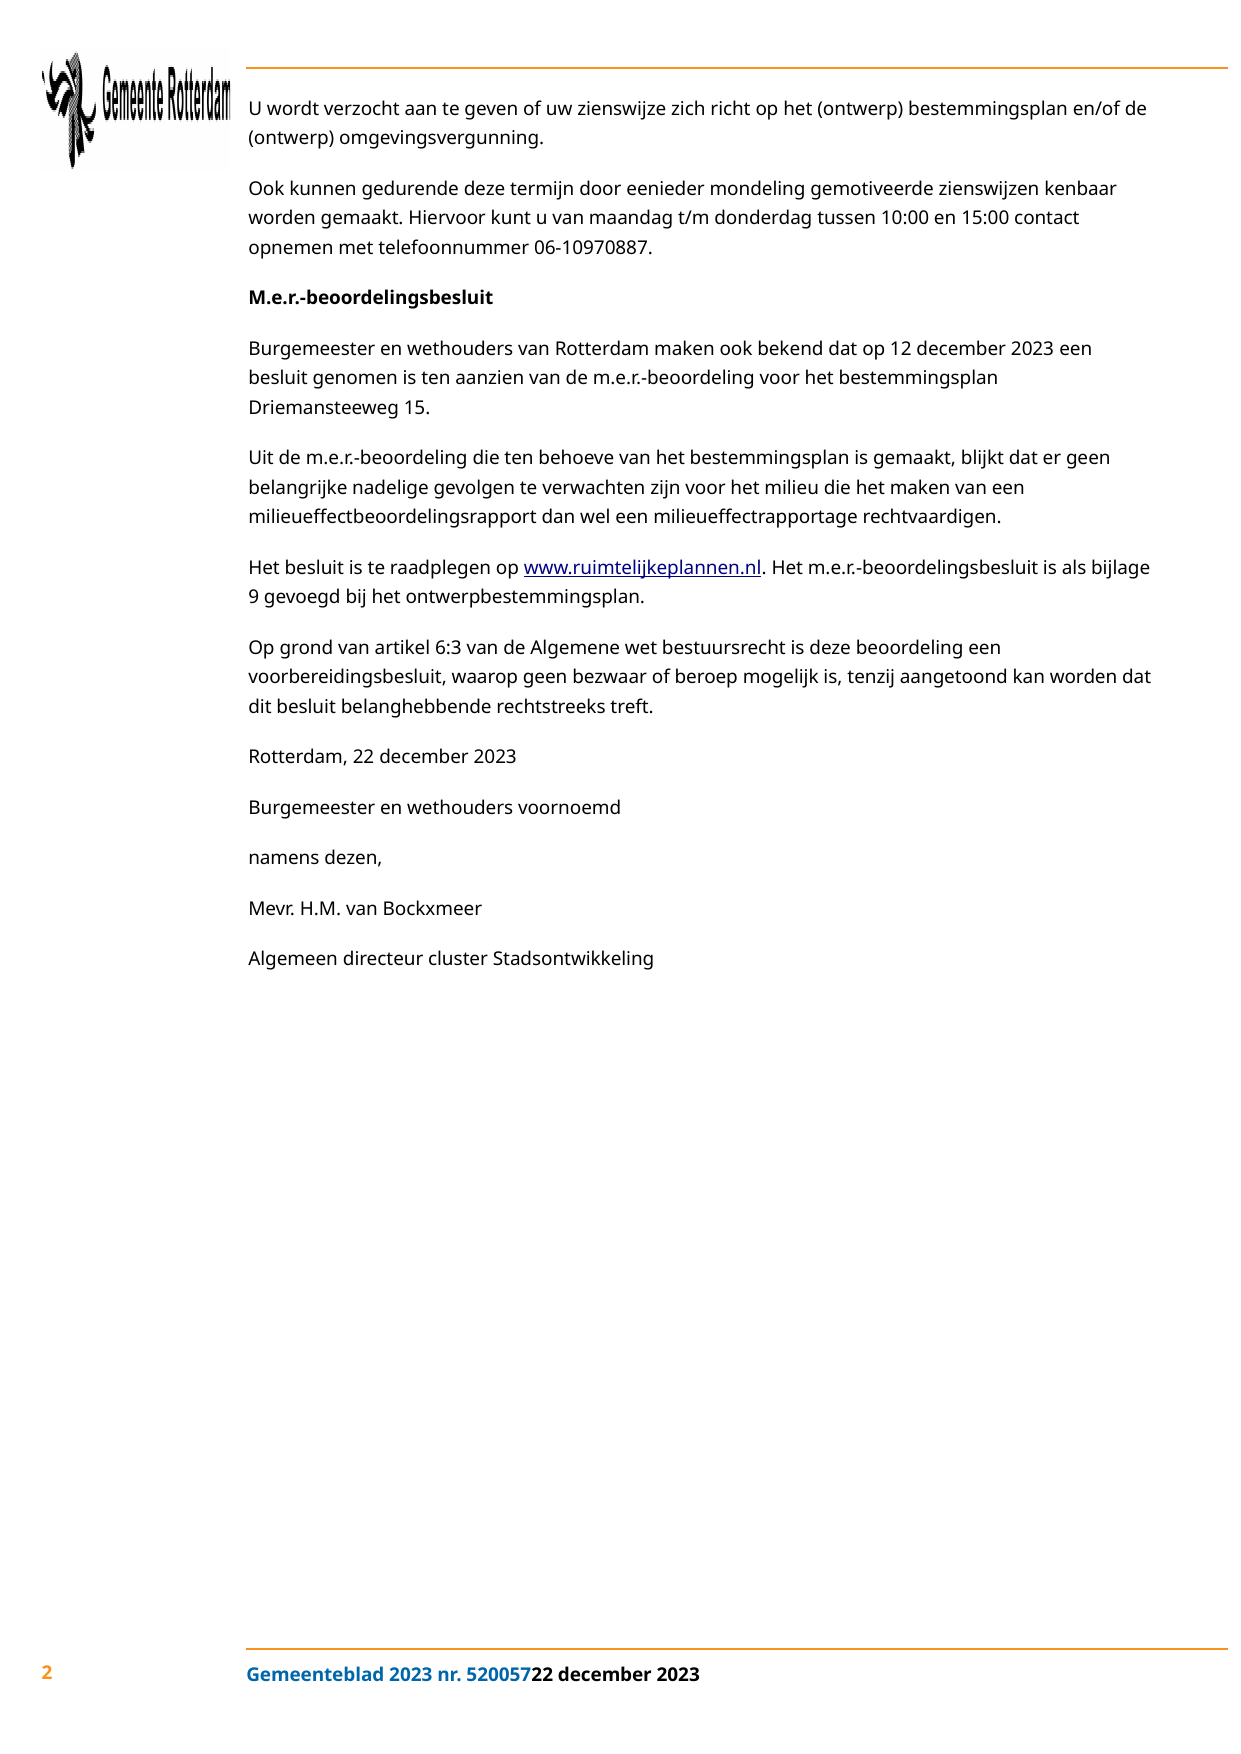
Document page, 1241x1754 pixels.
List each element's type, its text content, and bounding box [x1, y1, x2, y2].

text Burgemeester en wethouders van Rotterdam maken ook bekend dat op 12 december 2023 een besluit genomen is ten aanzien van de m.e.r.-beoordeling voor het bestemmingsplan Driemansteeweg 15. [248, 335, 1152, 420]
text Mevr. H.M. van Bockxmeer [248, 895, 1152, 921]
text Uit de m.e.r.-beoordeling die ten behoeve van het bestemmingsplan is gemaakt, blijkt dat er geen belangrijke nadelige gevolgen te verwachten zijn voor het milieu die het maken van een milieueffectbeoordelingsrapport dan wel een milieueffectrapportage rechtvaardigen. [248, 444, 1152, 529]
text U wordt verzocht aan te geven of uw zienswijze zich richt op het (ontwerp) bestemmingsplan en/of de (ontwerp) omgevingsvergunning. [248, 95, 1152, 150]
text Het besluit is te raadplegen op www.ruimtelijkeplannen.nl. Het m.e.r.-beoordelingsbesluit is als bijlage 9 gevoegd bij het ontwerpbestemmingsplan. [248, 554, 1152, 609]
text Burgemeester en wethouders voornoemd [248, 794, 1152, 820]
text M.e.r.-beoordelingsbesluit [248, 284, 1152, 310]
text Op grond van artikel 6:3 van de Algemene wet bestuursrecht is deze beoordeling een voorbereidingsbesluit, waarop geen bezwaar of beroep mogelijk is, tenzij aangetoond kan worden dat dit besluit belanghebbende rechtstreeks treft. [248, 634, 1152, 719]
picture [41, 47, 231, 172]
text Ook kunnen gedurende deze termijn door eenieder mondeling gemotiveerde zienswijzen kenbaar worden gemaakt. Hiervoor kunt u van maandag t/m donderdag tussen 10:00 en 15:00 contact opnemen met telefoonnummer 06-10970887. [248, 175, 1152, 260]
text Algemeen directeur cluster Stadsontwikkeling [248, 945, 1152, 971]
text namens dezen, [248, 844, 1152, 870]
text Rotterdam, 22 december 2023 [248, 743, 1152, 769]
